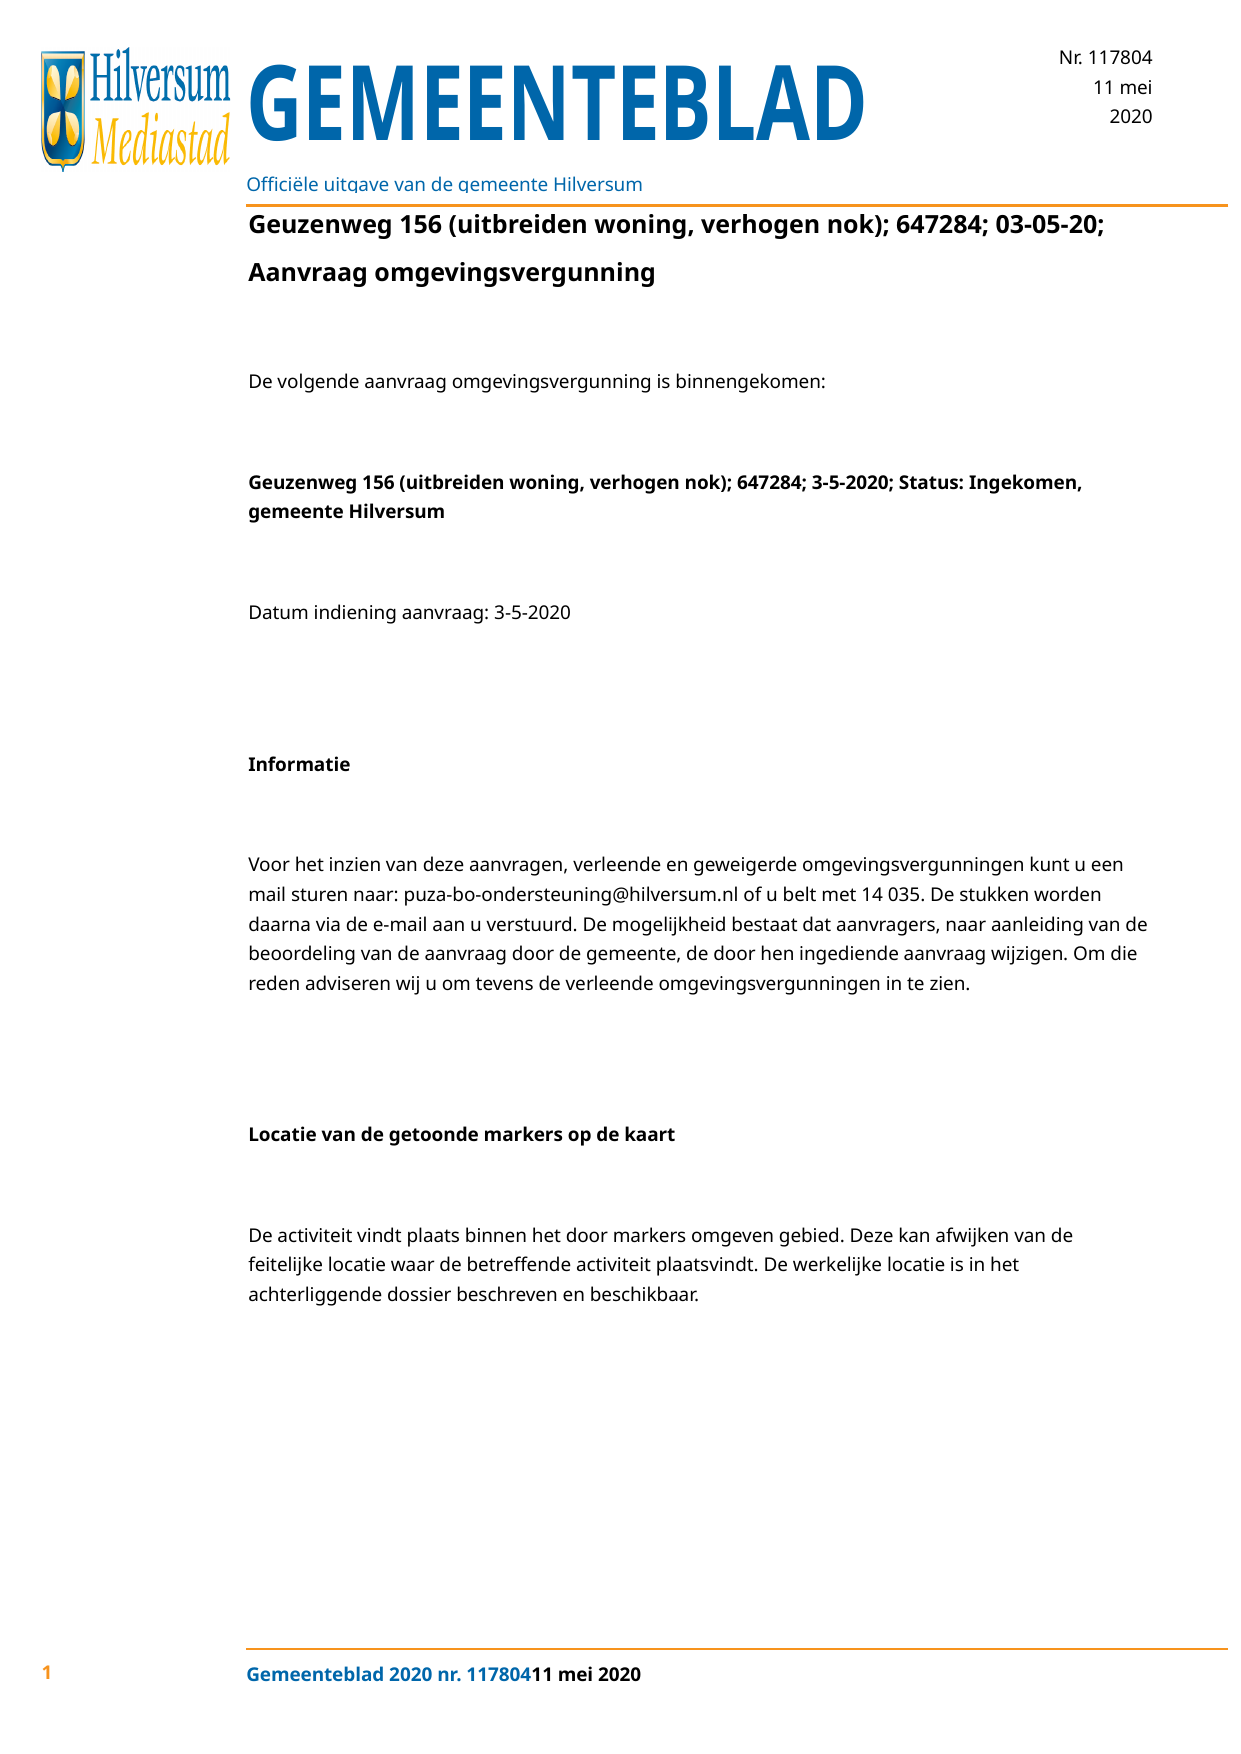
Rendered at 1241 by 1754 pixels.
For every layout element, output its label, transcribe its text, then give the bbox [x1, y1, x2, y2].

text De volgende aanvraag omgevingsvergunning is binnengekomen: [248, 368, 1152, 394]
text Voor het inzien van deze aanvragen, verleende en geweigerde omgevingsvergunningen kunt u een mail sturen naar: puza-bo-ondersteuning@hilversum.nl of u belt met 14 035. De stukken worden daarna via de e-mail aan u verstuurd. De mogelijkheid bestaat dat aanvragers, naar aanleiding van de beoordeling van de aanvraag door de gemeente, de door hen ingediende aanvraag wijzigen. Om die reden adviseren wij u om tevens de verleende omgevingsvergunningen in te zien. [248, 852, 1152, 996]
text Informatie [248, 751, 1152, 777]
text De activiteit vindt plaats binnen het door markers omgeven gebied. Deze kan afwijken van de feitelijke locatie waar de betreffende activiteit plaatsvindt. De werkelijke locatie is in het achterliggende dossier beschreven en beschikbaar. [248, 1222, 1152, 1307]
text Geuzenweg 156 (uitbreiden woning, verhogen nok); 647284; 03-05-20; Aanvraag omgevingsvergunning [248, 207, 1152, 288]
text Geuzenweg 156 (uitbreiden woning, verhogen nok); 647284; 3-5-2020; Status: Ingekomen, gemeente Hilversum [248, 469, 1152, 524]
text Datum indiening aanvraag: 3-5-2020 [248, 599, 1152, 625]
text Locatie van de getoonde markers op de kaart [248, 1121, 1152, 1147]
picture [41, 47, 231, 172]
